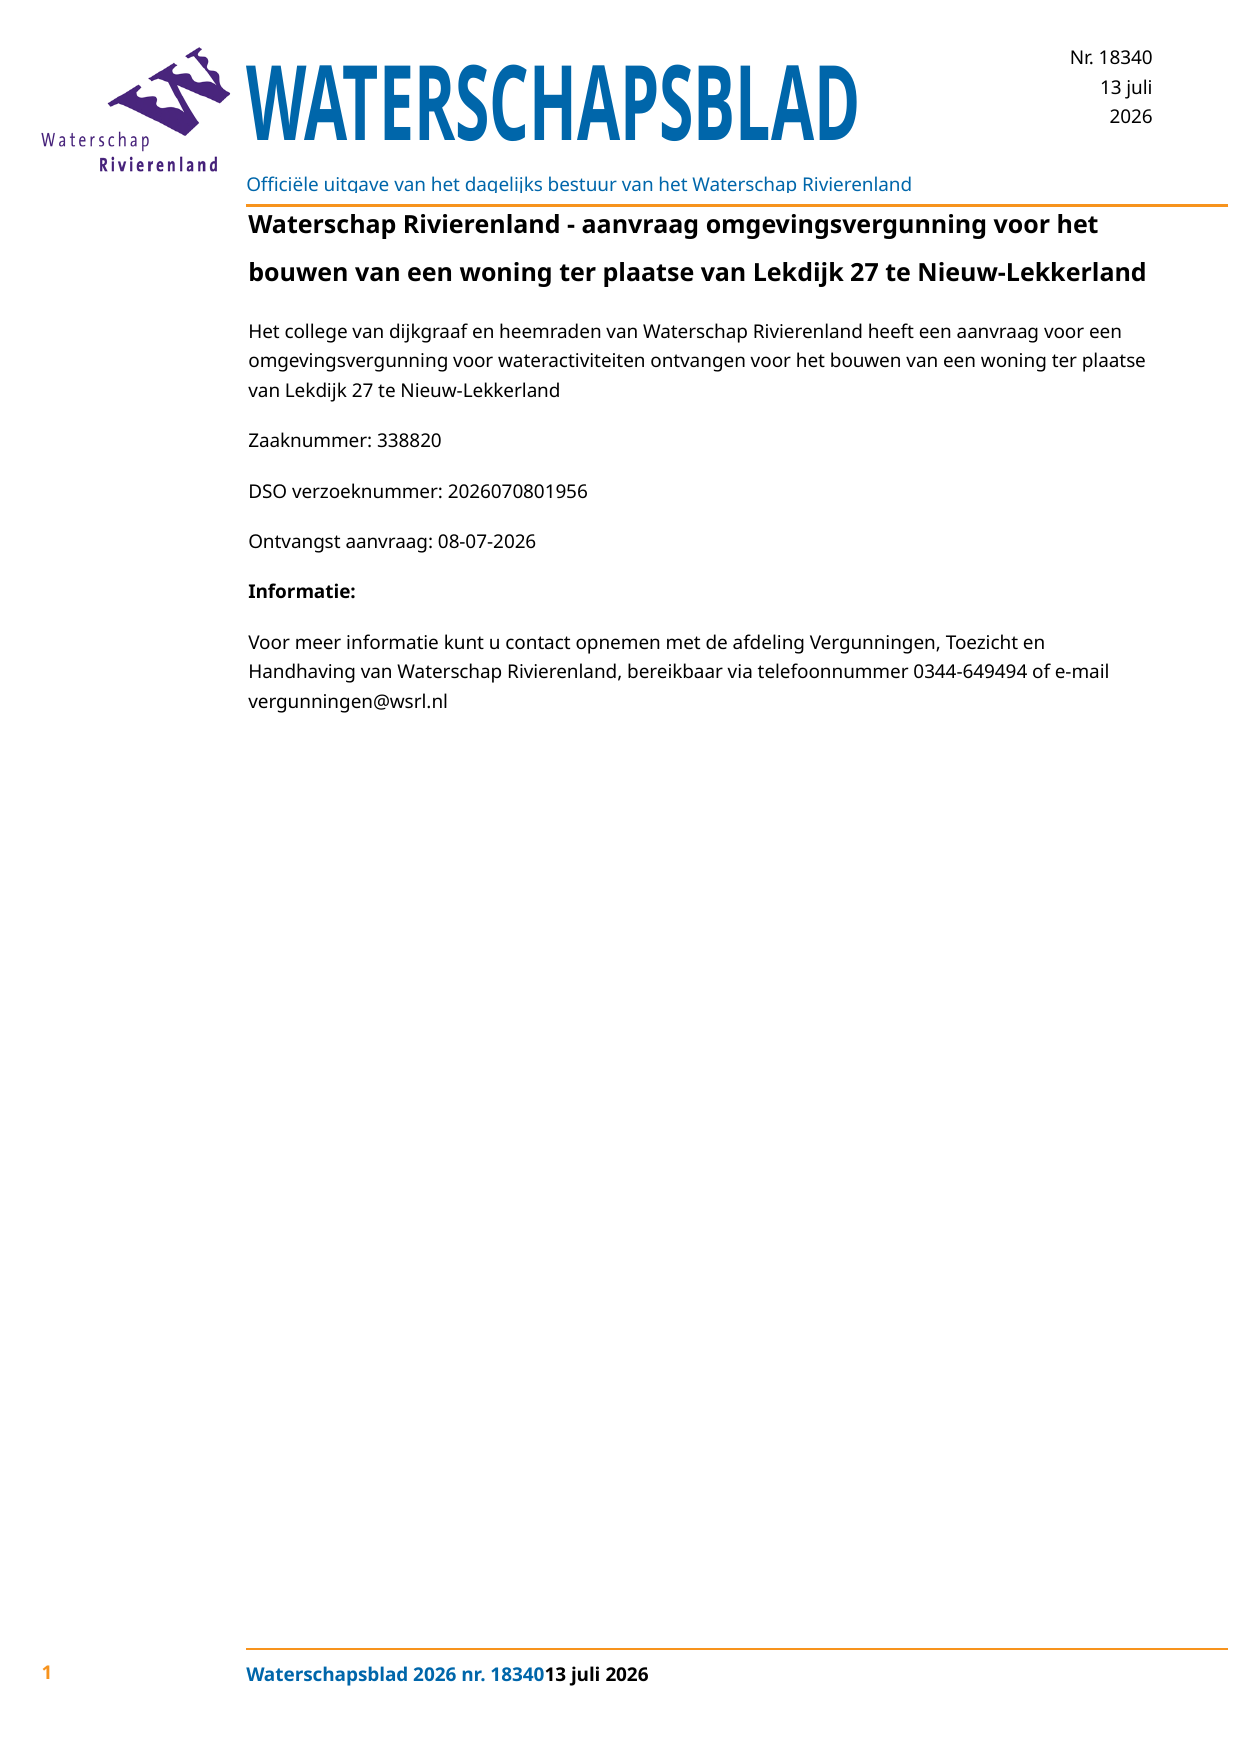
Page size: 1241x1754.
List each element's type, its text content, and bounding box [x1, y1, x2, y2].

picture [41, 47, 231, 172]
text Waterschap Rivierenland - aanvraag omgevingsvergunning voor het bouwen van een woning ter plaatse van Lekdijk 27 te Nieuw-Lekkerland [248, 207, 1152, 288]
text Voor meer informatie kunt u contact opnemen met de afdeling Vergunningen, Toezicht en Handhaving van Waterschap Rivierenland, bereikbaar via telefoonnummer 0344-649494 of e-mail vergunningen@wsrl.nl [248, 629, 1152, 714]
text DSO verzoeknummer: 2026070801956 [248, 478, 1152, 504]
text Zaaknummer: 338820 [248, 427, 1152, 453]
text Ontvangst aanvraag: 08-07-2026 [248, 528, 1152, 554]
text Informatie: [248, 579, 1152, 604]
text Het college van dijkgraaf en heemraden van Waterschap Rivierenland heeft een aanvraag voor een omgevingsvergunning voor wateractiviteiten ontvangen voor het bouwen van een woning ter plaatse van Lekdijk 27 te Nieuw-Lekkerland [248, 318, 1152, 403]
